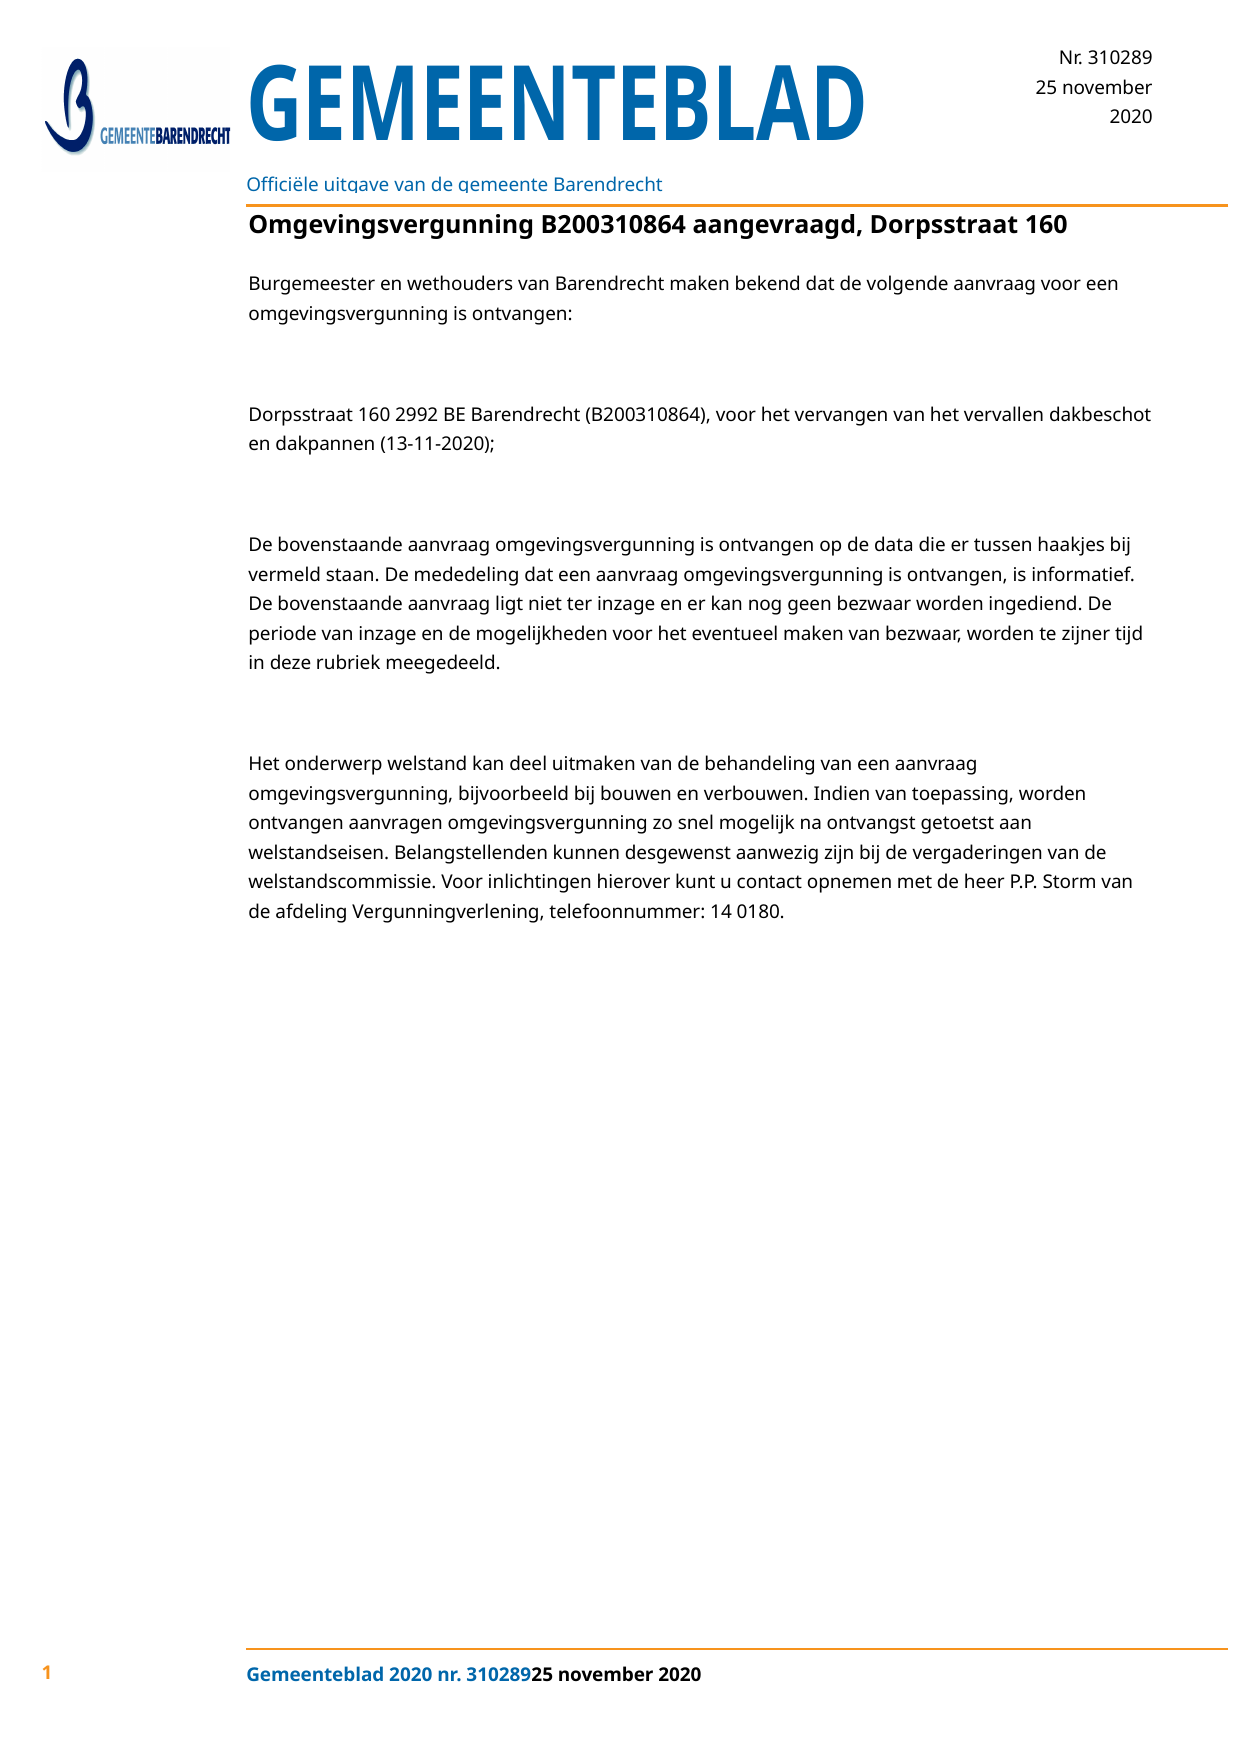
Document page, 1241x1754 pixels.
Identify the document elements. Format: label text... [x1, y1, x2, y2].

text De bovenstaande aanvraag omgevingsvergunning is ontvangen op de data die er tussen haakjes bij vermeld staan. De mededeling dat een aanvraag omgevingsvergunning is ontvangen, is informatief. De bovenstaande aanvraag ligt niet ter inzage en er kan nog geen bezwaar worden ingediend. De periode van inzage en de mogelijkheden voor het eventueel maken van bezwaar, worden te zijner tijd in deze rubriek meegedeeld. [248, 531, 1152, 675]
picture [41, 47, 231, 172]
text Dorpsstraat 160 2992 BE Barendrecht (B200310864), voor het vervangen van het vervallen dakbeschot en dakpannen (13-11-2020); [248, 401, 1152, 456]
text Burgemeester en wethouders van Barendrecht maken bekend dat de volgende aanvraag voor een omgevingsvergunning is ontvangen: [248, 270, 1152, 326]
text Omgevingsvergunning B200310864 aangevraagd, Dorpsstraat 160 [248, 207, 1152, 241]
text Het onderwerp welstand kan deel uitmaken van de behandeling van een aanvraag omgevingsvergunning, bijvoorbeeld bij bouwen en verbouwen. Indien van toepassing, worden ontvangen aanvragen omgevingsvergunning zo snel mogelijk na ontvangst getoetst aan welstandseisen. Belangstellenden kunnen desgewenst aanwezig zijn bij de vergaderingen van de welstandscommissie. Voor inlichtingen hierover kunt u contact opnemen met de heer P.P. Storm van de afdeling Vergunningverlening, telefoonnummer: 14 0180. [248, 750, 1152, 924]
